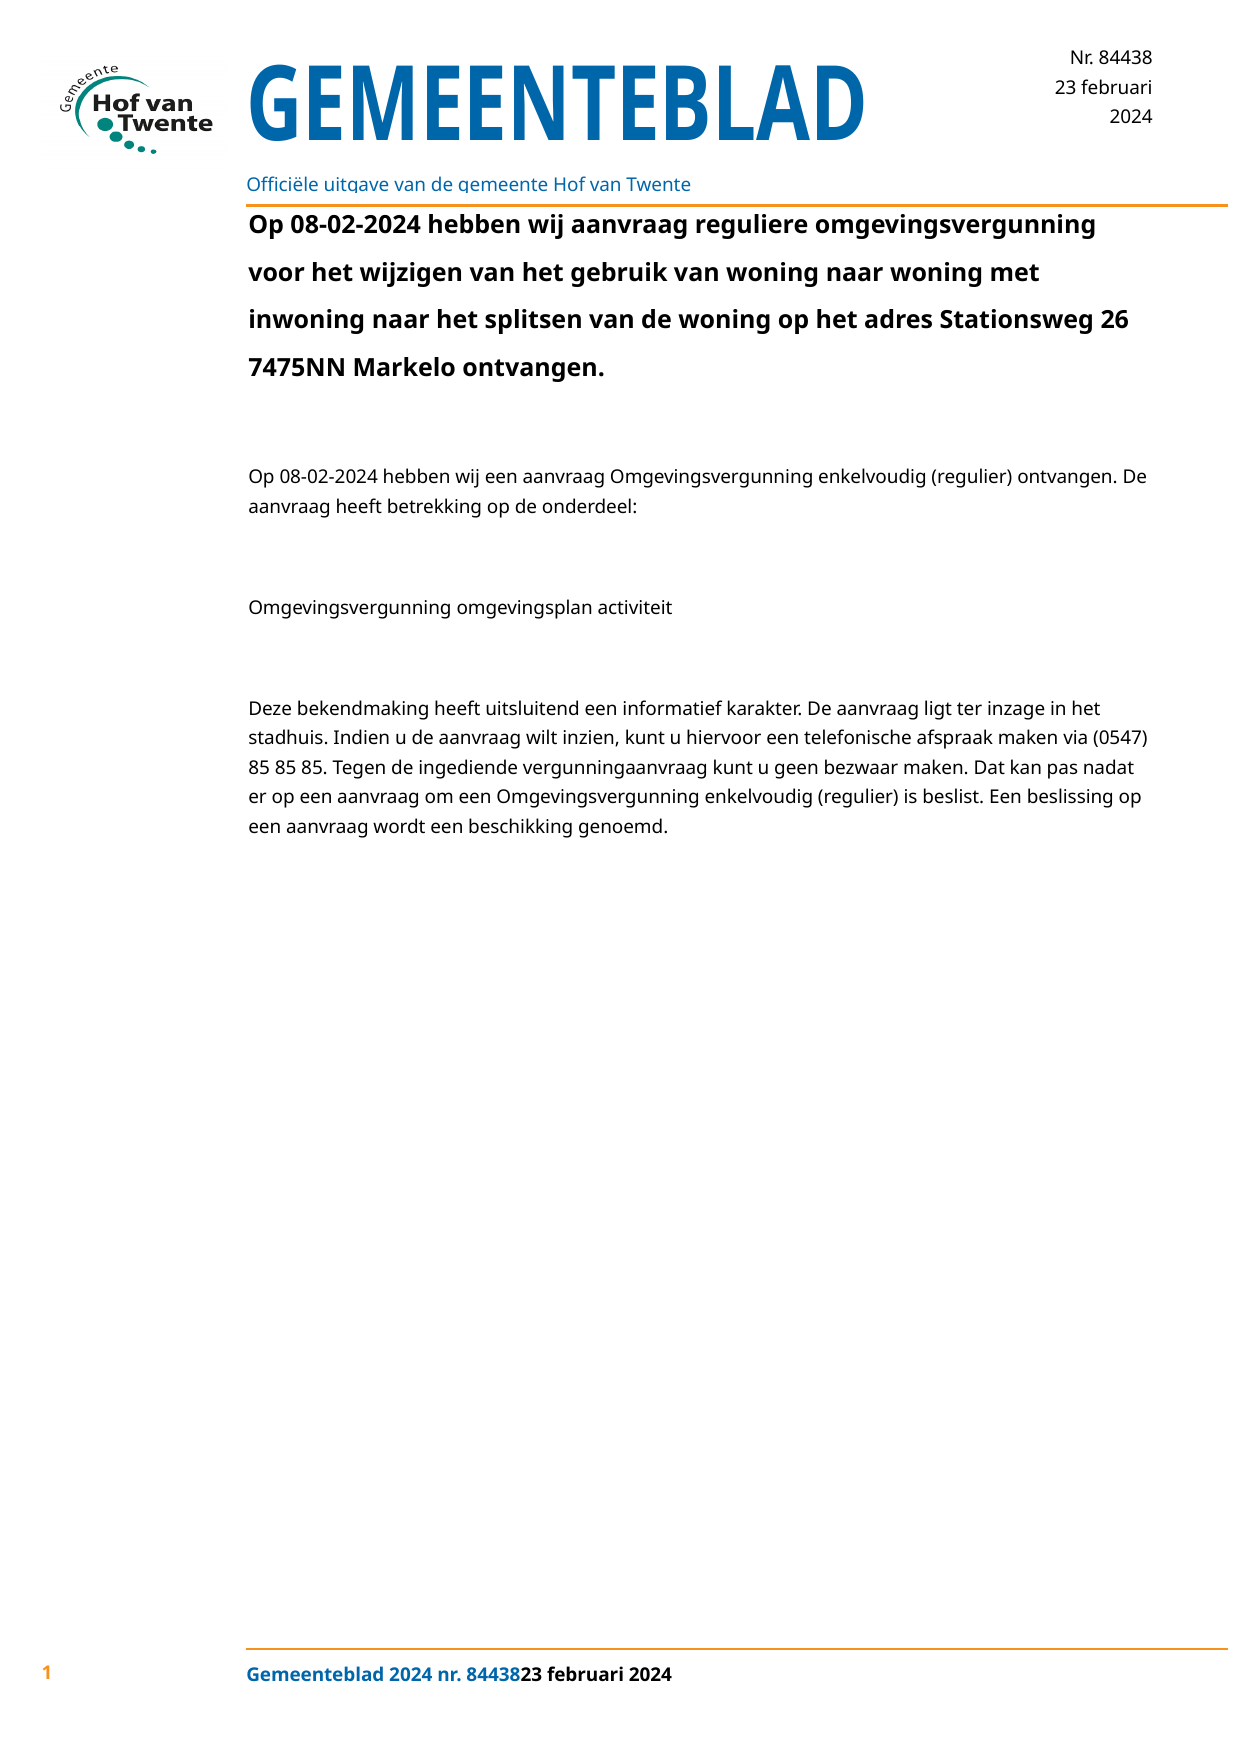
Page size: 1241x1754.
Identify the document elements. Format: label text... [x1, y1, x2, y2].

text Omgevingsvergunning omgevingsplan activiteit [248, 594, 1152, 620]
picture [41, 47, 231, 172]
text Op 08-02-2024 hebben wij aanvraag reguliere omgevingsvergunning voor het wijzigen van het gebruik van woning naar woning met inwoning naar het splitsen van de woning op het adres Stationsweg 26 7475NN Markelo ontvangen. [248, 207, 1152, 384]
text Op 08-02-2024 hebben wij een aanvraag Omgevingsvergunning enkelvoudig (regulier) ontvangen. De aanvraag heeft betrekking op de onderdeel: [248, 463, 1152, 519]
text Deze bekendmaking heeft uitsluitend een informatief karakter. De aanvraag ligt ter inzage in het stadhuis. Indien u de aanvraag wilt inzien, kunt u hiervoor een telefonische afspraak maken via (0547) 85 85 85. Tegen de ingediende vergunningaanvraag kunt u geen bezwaar maken. Dat kan pas nadat er op een aanvraag om een Omgevingsvergunning enkelvoudig (regulier) is beslist. Een beslissing op een aanvraag wordt een beschikking genoemd. [248, 695, 1152, 839]
